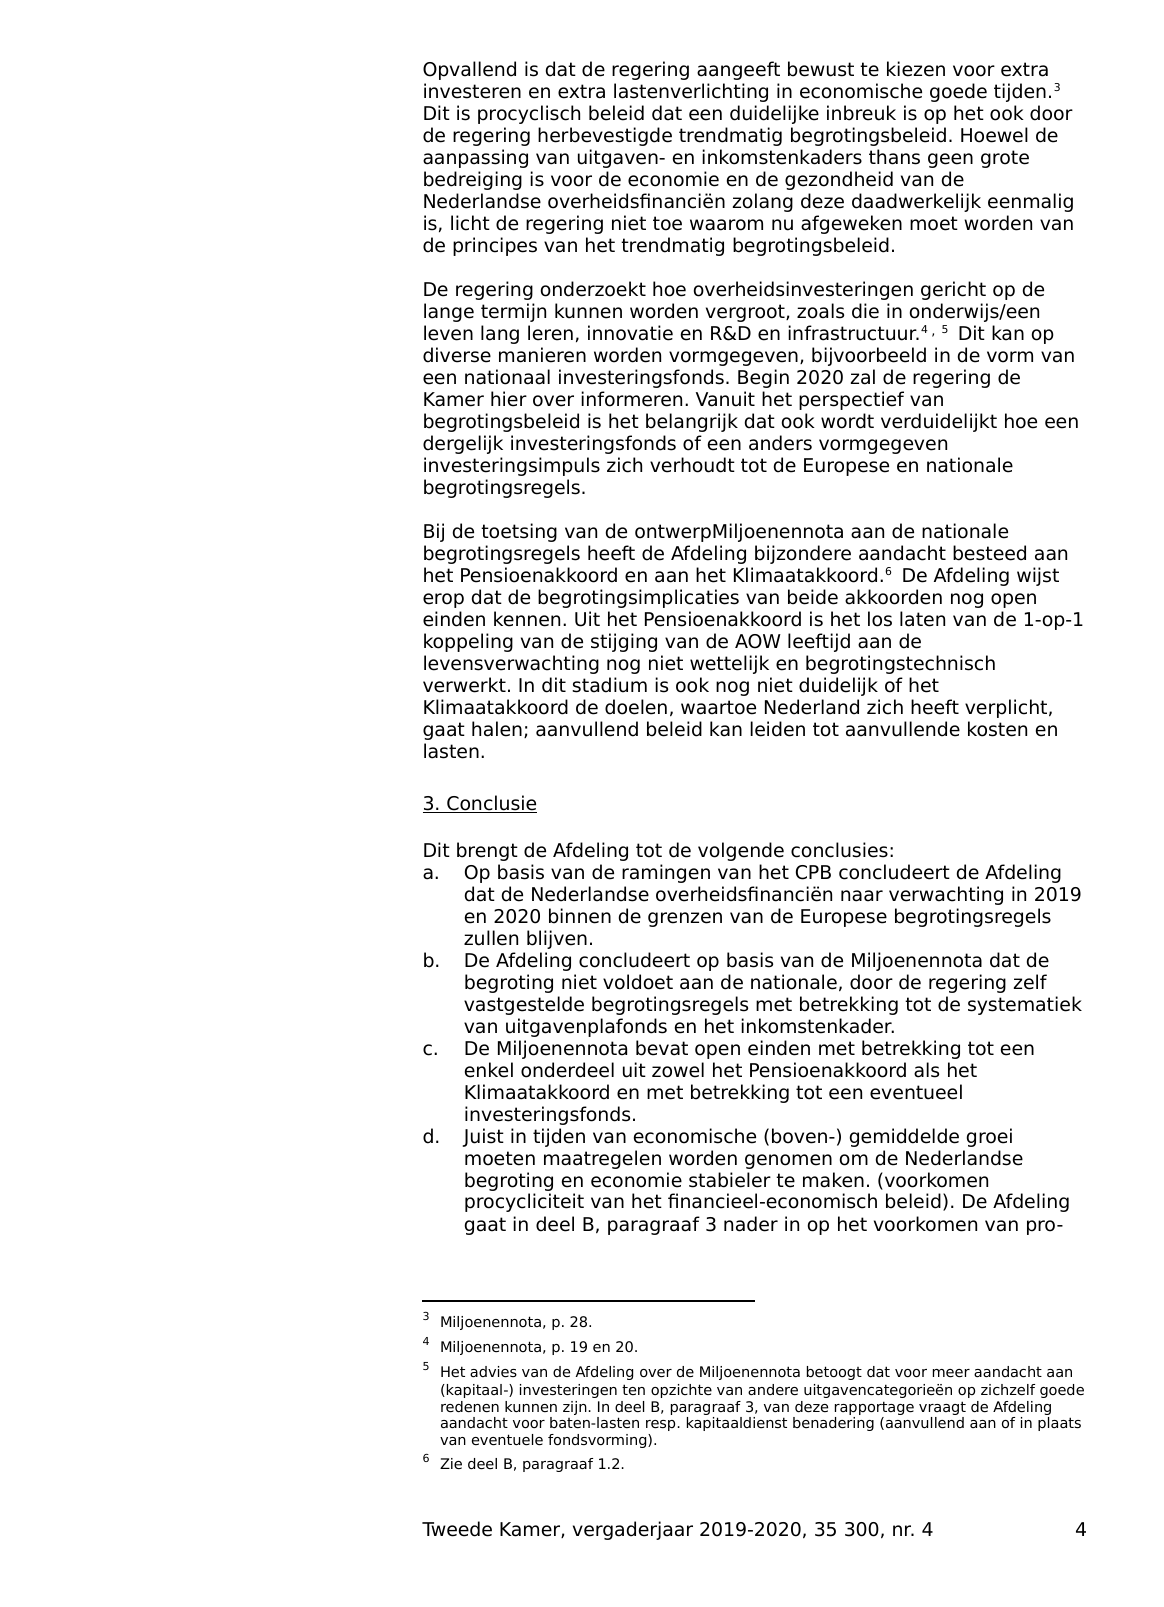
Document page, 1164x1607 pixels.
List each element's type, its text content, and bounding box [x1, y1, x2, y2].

text d. Juist in tijden van economische (boven-) gemiddelde groei moeten maatregelen worden genomen om de Nederlandse begroting en economie stabieler te maken. (voorkomen procycliciteit van het financieel-economisch beleid). De Afdeling gaat in deel B, paragraaf 3 nader in op het voorkomen van pro- [422, 1126, 1087, 1235]
text Zie deel B, paragraaf 1.2. [422, 1452, 1087, 1474]
text Dit brengt de Afdeling tot de volgende conclusies: [422, 840, 1087, 862]
text c. De Miljoenennota bevat open einden met betrekking tot een enkel onderdeel uit zowel het Pensioenakkoord als het Klimaatakkoord en met betrekking tot een eventueel investeringsfonds. [422, 1038, 1087, 1126]
text Bij de toetsing van de ontwerpMiljoenennota aan de nationale begrotingsregels heeft de Afdeling bijzondere aandacht besteed aan het Pensioenakkoord en aan het Klimaatakkoord. De Afdeling wijst erop dat de begrotingsimplicaties van beide akkoorden nog open einden kennen. Uit het Pensioenakkoord is het los laten van de 1-op-1 koppeling van de stijging van de AOW leeftijd aan de levensverwachting nog niet wettelijk en begrotingstechnisch verwerkt. In dit stadium is ook nog niet duidelijk of het Klimaatakkoord de doelen, waartoe Nederland zich heeft verplicht, gaat halen; aanvullend beleid kan leiden tot aanvullende kosten en lasten. [422, 521, 1087, 763]
text De regering onderzoekt hoe overheidsinvesteringen gericht op de lange termijn kunnen worden vergroot, zoals die in onderwijs/een leven lang leren, innovatie en R&D en infrastructuur., Dit kan op diverse manieren worden vormgegeven, bijvoorbeeld in de vorm van een nationaal investeringsfonds. Begin 2020 zal de regering de Kamer hier over informeren. Vanuit het perspectief van begrotingsbeleid is het belangrijk dat ook wordt verduidelijkt hoe een dergelijk investeringsfonds of een anders vormgegeven investeringsimpuls zich verhoudt tot de Europese en nationale begrotingsregels. [422, 279, 1087, 499]
text Opvallend is dat de regering aangeeft bewust te kiezen voor extra investeren en extra lastenverlichting in economische goede tijden. Dit is procyclisch beleid dat een duidelijke inbreuk is op het ook door de regering herbevestigde trendmatig begrotingsbeleid. Hoewel de aanpassing van uitgaven- en inkomstenkaders thans geen grote bedreiging is voor de economie en de gezondheid van de Nederlandse overheidsfinanciën zolang deze daadwerkelijk eenmalig is, licht de regering niet toe waarom nu afgeweken moet worden van de principes van het trendmatig begrotingsbeleid. [422, 59, 1087, 257]
subtitle 3. Conclusie [422, 793, 1087, 815]
text a. Op basis van de ramingen van het CPB concludeert de Afdeling dat de Nederlandse overheidsfinanciën naar verwachting in 2019 en 2020 binnen de grenzen van de Europese begrotingsregels zullen blijven. [422, 862, 1087, 950]
text Miljoenennota, p. 19 en 20. [422, 1335, 1087, 1357]
text Het advies van de Afdeling over de Miljoenennota betoogt dat voor meer aandacht aan (kapitaal-) investeringen ten opzichte van andere uitgavencategorieën op zichzelf goede redenen kunnen zijn. In deel B, paragraaf 3, van deze rapportage vraagt de Afdeling aandacht voor baten-lasten resp. kapitaaldienst benadering (aanvullend aan of in plaats van eventuele fondsvorming). [422, 1360, 1087, 1449]
text Miljoenennota, p. 28. [422, 1310, 1087, 1332]
text b. De Afdeling concludeert op basis van de Miljoenennota dat de begroting niet voldoet aan de nationale, door de regering zelf vastgestelde begrotingsregels met betrekking tot de systematiek van uitgavenplafonds en het inkomstenkader. [422, 950, 1087, 1038]
